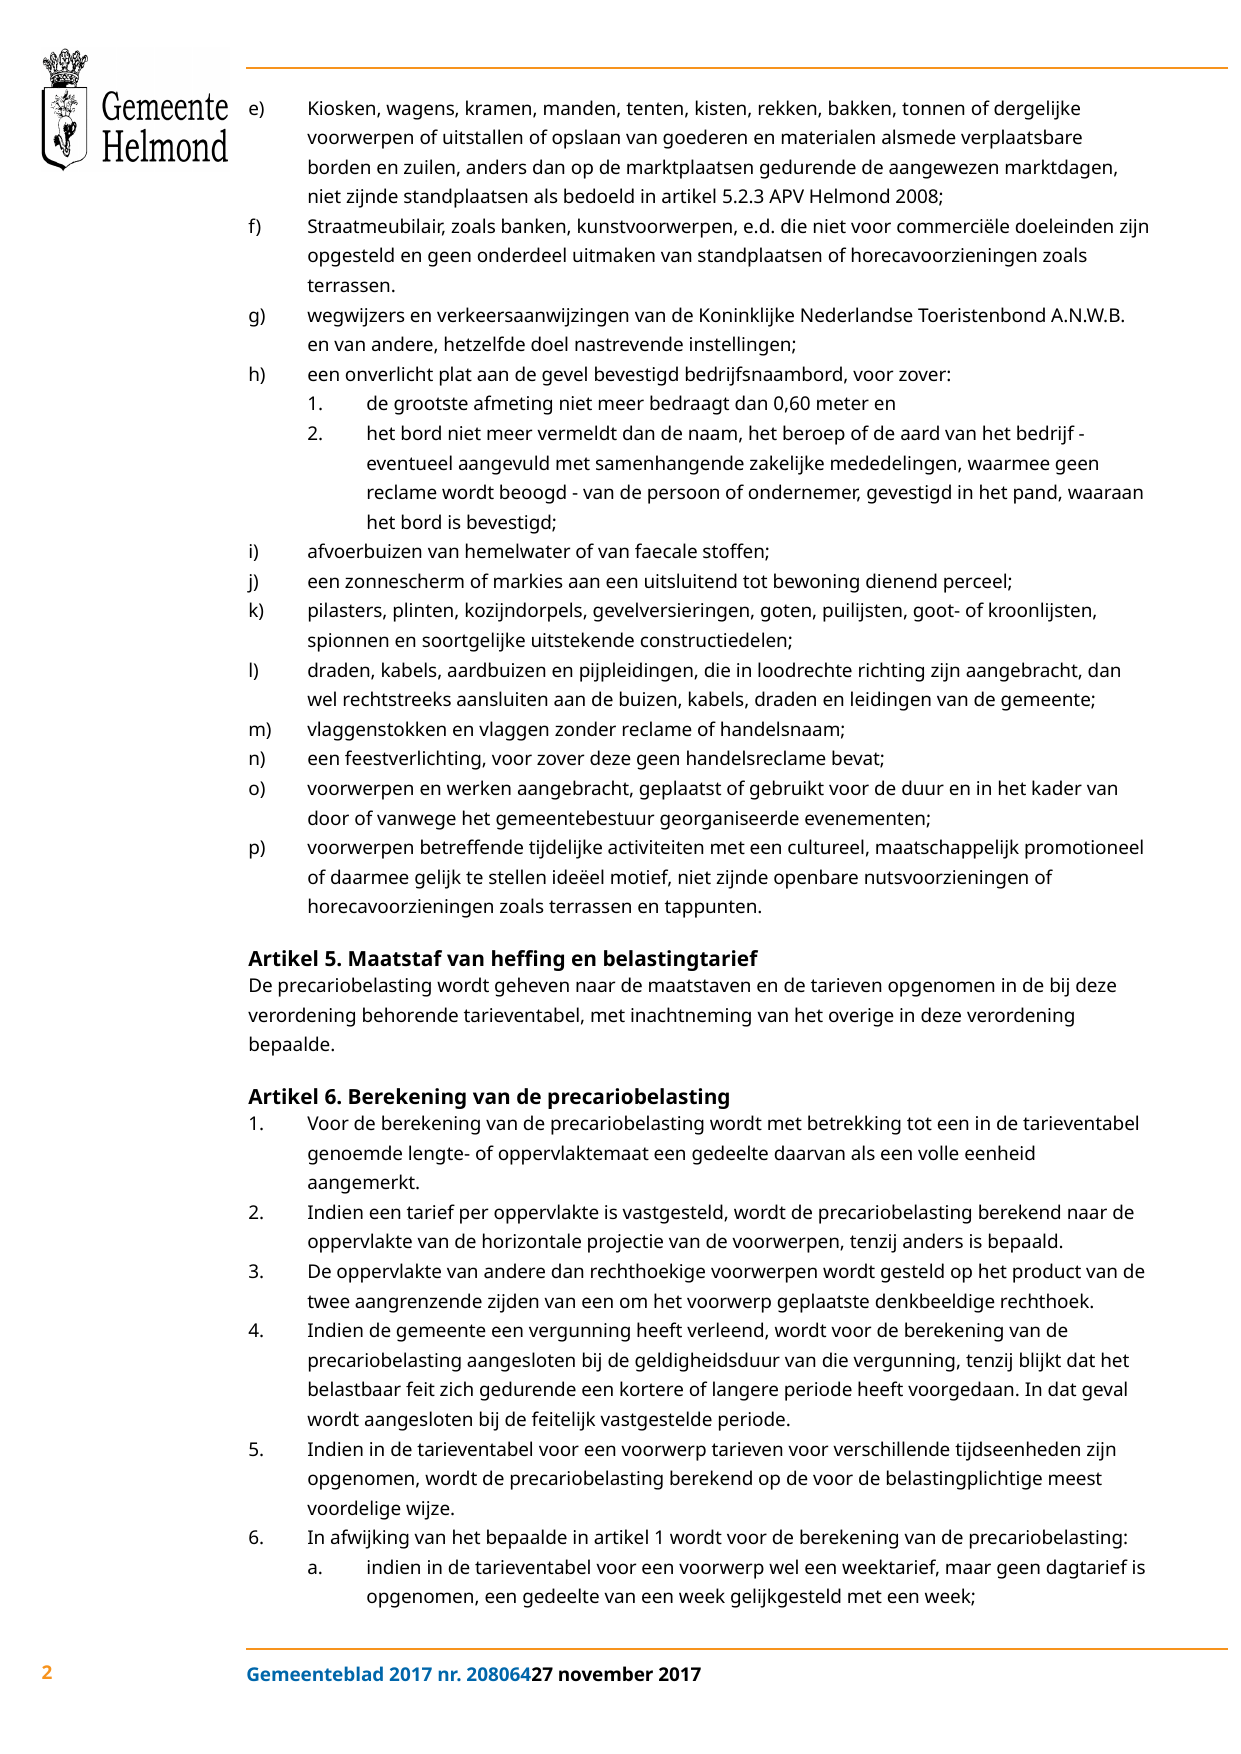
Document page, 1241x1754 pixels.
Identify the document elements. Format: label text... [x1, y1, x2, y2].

list pilasters, plinten, kozijndorpels, gevelversieringen, goten, puilijsten, goot- of kroonlijsten, spionnen en soortgelijke uitstekende constructiedelen; [248, 598, 1152, 653]
list de grootste afmeting niet meer bedraagt dan 0,60 meter en [307, 391, 1152, 416]
list De oppervlakte van andere dan rechthoekige voorwerpen wordt gesteld op het product van de twee aangrenzende zijden van een om het voorwerp geplaatste denkbeeldige rechthoek. [248, 1258, 1152, 1314]
list Kiosken, wagens, kramen, manden, tenten, kisten, rekken, bakken, tonnen of dergelijke voorwerpen of uitstallen of opslaan van goederen en materialen alsmede verplaatsbare borden en zuilen, anders dan op de marktplaatsen gedurende de aangewezen marktdagen, niet zijnde standplaatsen als bedoeld in artikel 5.2.3 APV Helmond 2008; [248, 95, 1152, 209]
list het bord niet meer vermeldt dan de naam, het beroep of de aard van het bedrijf - eventueel aangevuld met samenhangende zakelijke mededelingen, waarmee geen reclame wordt beoogd - van de persoon of ondernemer, gevestigd in het pand, waaraan het bord is bevestigd; [307, 420, 1152, 535]
list een zonnescherm of markies aan een uitsluitend tot bewoning dienend perceel; [248, 568, 1152, 594]
text De precariobelasting wordt geheven naar de maatstaven en de tarieven opgenomen in de bij deze verordening behorende tarieventabel, met inachtneming van het overige in deze verordening bepaalde. [248, 972, 1152, 1057]
picture [41, 47, 231, 172]
list Indien de gemeente een vergunning heeft verleend, wordt voor de berekening van de precariobelasting aangesloten bij de geldigheidsduur van die vergunning, tenzij blijkt dat het belastbaar feit zich gedurende een kortere of langere periode heeft voorgedaan. In dat geval wordt aangesloten bij de feitelijk vastgestelde periode. [248, 1317, 1152, 1432]
text Artikel 5. Maatstaf van heffing en belastingtarief [248, 944, 1152, 972]
list Indien in de tarieventabel voor een voorwerp tarieven voor verschillende tijdseenheden zijn opgenomen, wordt de precariobelasting berekend op de voor de belastingplichtige meest voordelige wijze. [248, 1436, 1152, 1521]
text Artikel 6. Berekening van de precariobelasting [248, 1082, 1152, 1110]
list een feestverlichting, voor zover deze geen handelsreclame bevat; [248, 746, 1152, 771]
list indien in de tarieventabel voor een voorwerp wel een weektarief, maar geen dagtarief is opgenomen, een gedeelte van een week gelijkgesteld met een week; [307, 1554, 1152, 1609]
list Voor de berekening van de precariobelasting wordt met betrekking tot een in de tarieventabel genoemde lengte- of oppervlaktemaat een gedeelte daarvan als een volle eenheid aangemerkt. [248, 1110, 1152, 1195]
list In afwijking van het bepaalde in artikel 1 wordt voor de berekening van de precariobelasting: [248, 1524, 1152, 1550]
list afvoerbuizen van hemelwater of van faecale stoffen; [248, 538, 1152, 564]
list Straatmeubilair, zoals banken, kunstvoorwerpen, e.d. die niet voor commerciële doeleinden zijn opgesteld en geen onderdeel uitmaken van standplaatsen of horecavoorzieningen zoals terrassen. [248, 213, 1152, 298]
list draden, kabels, aardbuizen en pijpleidingen, die in loodrechte richting zijn aangebracht, dan wel rechtstreeks aansluiten aan de buizen, kabels, draden en leidingen van de gemeente; [248, 657, 1152, 712]
list voorwerpen betreffende tijdelijke activiteiten met een cultureel, maatschappelijk promotioneel of daarmee gelijk te stellen ideëel motief, niet zijnde openbare nutsvoorzieningen of horecavoorzieningen zoals terrassen en tappunten. [248, 834, 1152, 919]
list vlaggenstokken en vlaggen zonder reclame of handelsnaam; [248, 716, 1152, 742]
list een onverlicht plat aan de gevel bevestigd bedrijfsnaambord, voor zover: [248, 361, 1152, 387]
list voorwerpen en werken aangebracht, geplaatst of gebruikt voor de duur en in het kader van door of vanwege het gemeentebestuur georganiseerde evenementen; [248, 775, 1152, 831]
list wegwijzers en verkeersaanwijzingen van de Koninklijke Nederlandse Toeristenbond A.N.W.B. en van andere, hetzelfde doel nastrevende instellingen; [248, 302, 1152, 357]
list Indien een tarief per oppervlakte is vastgesteld, wordt de precariobelasting berekend naar de oppervlakte van de horizontale projectie van de voorwerpen, tenzij anders is bepaald. [248, 1199, 1152, 1254]
